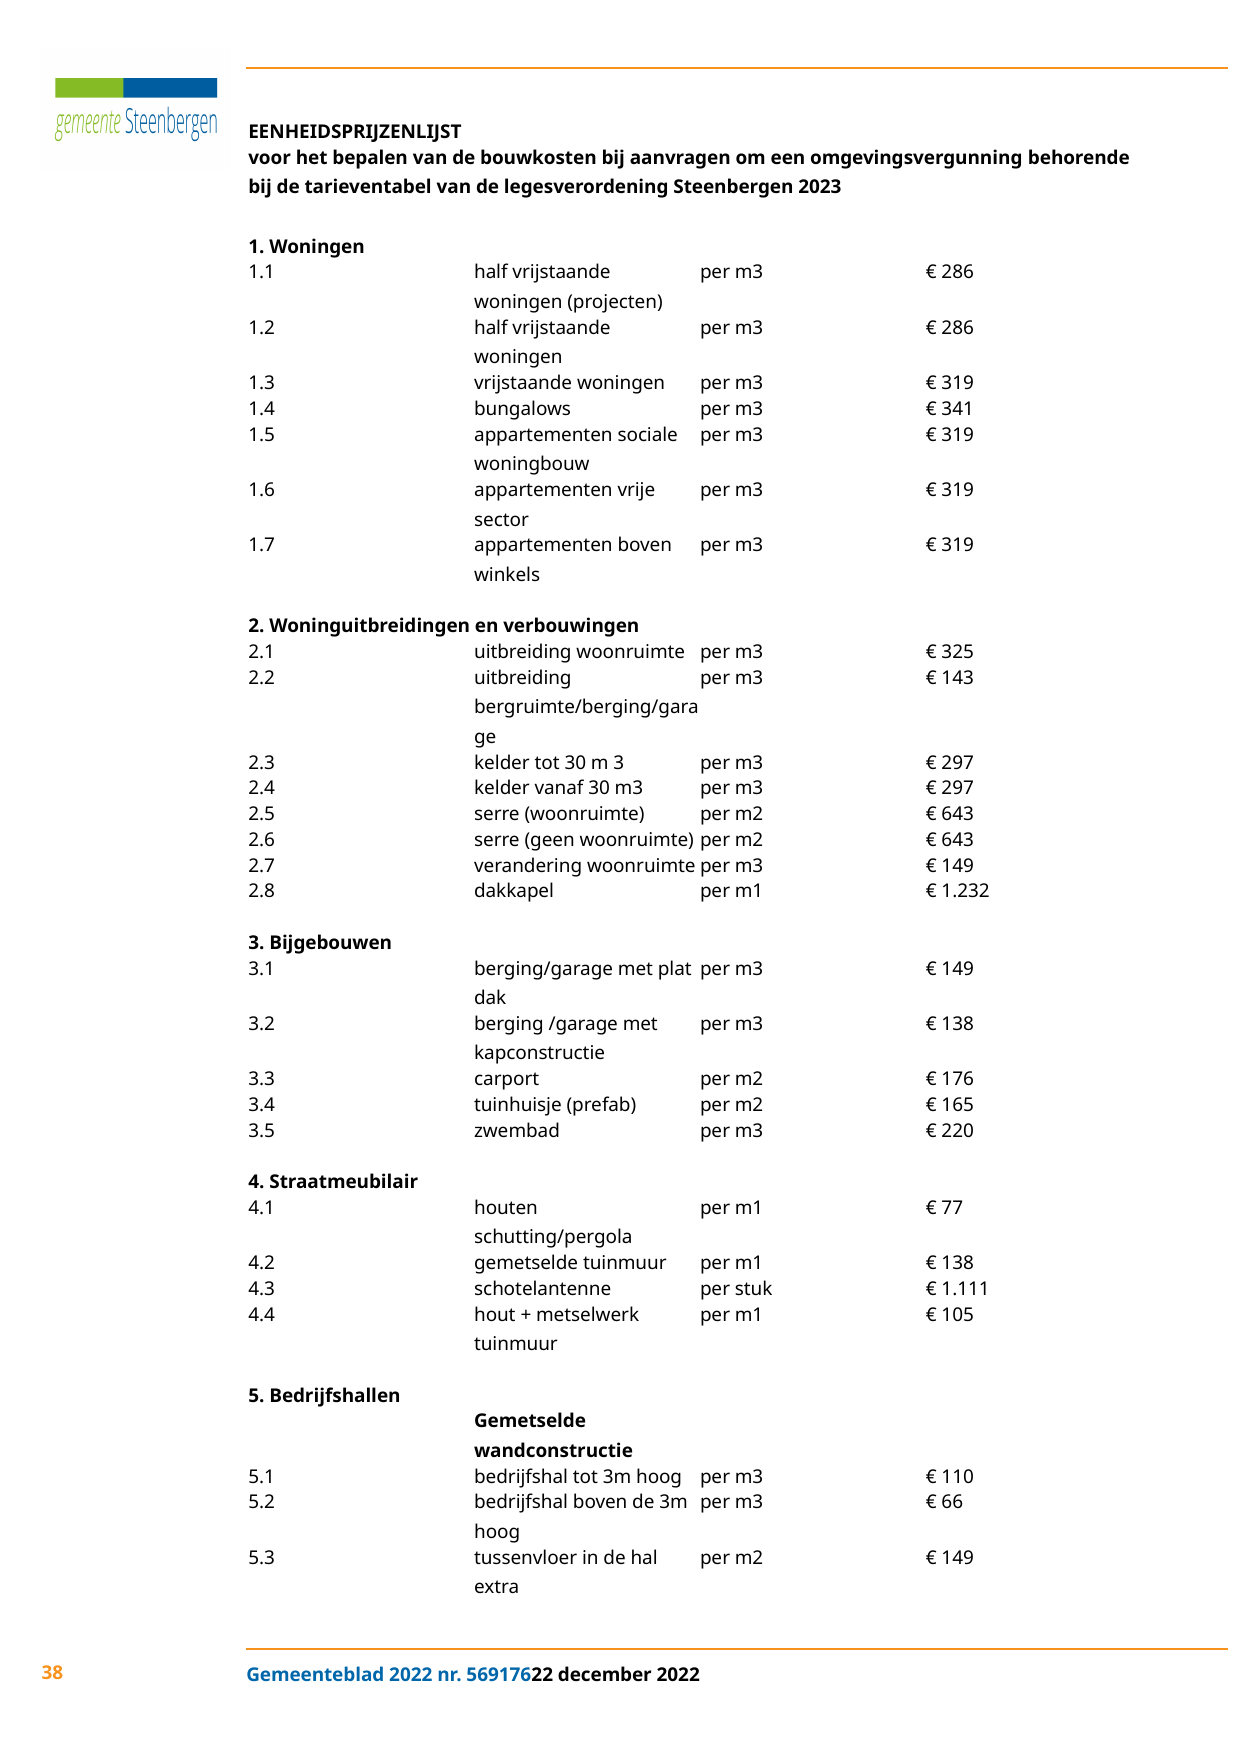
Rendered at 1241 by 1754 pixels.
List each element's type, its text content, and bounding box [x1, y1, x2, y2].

table_cell berging/garage met plat dak [474, 955, 700, 1010]
table_cell € 297 [926, 749, 1152, 774]
text EENHEIDSPRIJZENLIJST [248, 116, 1152, 144]
table_cell € 77 [926, 1194, 1152, 1249]
table_cell 4.3 [248, 1275, 474, 1301]
table_cell [700, 903, 926, 929]
table_cell per m2 [700, 826, 926, 852]
table_cell € 138 [926, 1249, 1152, 1275]
table_header [926, 233, 1152, 259]
table_cell serre (woonruimte) [474, 800, 700, 826]
table_cell appartementen boven winkels [474, 531, 700, 587]
table_cell 2.1 [248, 638, 474, 664]
table_cell [248, 587, 474, 612]
table_cell appartementen sociale woningbouw [474, 421, 700, 476]
table_cell 5.3 [248, 1544, 474, 1599]
table_cell 2. Woninguitbreidingen en verbouwingen [248, 613, 700, 638]
table_cell € 149 [926, 1544, 1152, 1599]
table_cell gemetselde tuinmuur [474, 1249, 700, 1275]
table_cell [926, 613, 1152, 638]
table_cell 3.3 [248, 1065, 474, 1091]
table_cell € 66 [926, 1489, 1152, 1544]
table_cell per m3 [700, 395, 926, 421]
table_cell [474, 1382, 700, 1407]
table_cell 2.5 [248, 800, 474, 826]
table_cell € 319 [926, 476, 1152, 531]
table_cell € 149 [926, 852, 1152, 877]
table_cell per m3 [700, 1463, 926, 1488]
table_cell 4. Straatmeubilair [248, 1168, 700, 1194]
table_cell € 319 [926, 531, 1152, 587]
table_cell [926, 1143, 1152, 1168]
table_cell uitbreiding bergruimte/berging/garage [474, 664, 700, 749]
table_cell per m3 [700, 531, 926, 587]
table_cell kelder vanaf 30 m3 [474, 775, 700, 800]
table_cell € 1.232 [926, 878, 1152, 903]
table_cell dakkapel [474, 878, 700, 903]
table_cell per m3 [700, 369, 926, 395]
table_cell [700, 1143, 926, 1168]
table_cell bedrijfshal boven de 3m hoog [474, 1489, 700, 1544]
table_cell verandering woonruimte [474, 852, 700, 877]
table_cell bungalows [474, 395, 700, 421]
table_cell per m1 [700, 1301, 926, 1356]
table_cell Gemetselde wandconstructie [474, 1408, 700, 1463]
table_cell [926, 929, 1152, 955]
table_cell [700, 1382, 926, 1407]
table_cell € 297 [926, 775, 1152, 800]
table_cell [700, 587, 926, 612]
table_cell per m2 [700, 1091, 926, 1117]
table_cell hout + metselwerk tuinmuur [474, 1301, 700, 1356]
table_cell 5. Bedrijfshallen [248, 1382, 474, 1407]
table_cell 3. Bijgebouwen [248, 929, 700, 955]
table_cell 3.4 [248, 1091, 474, 1117]
table_cell berging /garage met kapconstructie [474, 1010, 700, 1065]
table_cell 4.1 [248, 1194, 474, 1249]
table_cell carport [474, 1065, 700, 1091]
table_cell [700, 929, 926, 955]
table_cell per m3 [700, 1117, 926, 1142]
table_cell [700, 1408, 926, 1463]
table_cell schotelantenne [474, 1275, 700, 1301]
table_cell per m2 [700, 1065, 926, 1091]
table_cell [474, 903, 700, 929]
table_cell per stuk [700, 1275, 926, 1301]
table_cell € 1.111 [926, 1275, 1152, 1301]
table_cell 4.4 [248, 1301, 474, 1356]
table_cell 1.6 [248, 476, 474, 531]
text voor het bepalen van de bouwkosten bij aanvragen om een omgevingsvergunning behorende bij de tarieventabel van de legesverordening Steenbergen 2023 [248, 144, 1152, 199]
table_cell per m3 [700, 955, 926, 1010]
table_cell € 165 [926, 1091, 1152, 1117]
table_cell serre (geen woonruimte) [474, 826, 700, 852]
table_cell 3.2 [248, 1010, 474, 1065]
table_cell 1.2 [248, 314, 474, 369]
table_cell [474, 1356, 700, 1382]
table_cell [700, 1356, 926, 1382]
table_cell per m1 [700, 1194, 926, 1249]
table_cell [700, 613, 926, 638]
table_cell [248, 1408, 474, 1463]
table_cell zwembad [474, 1117, 700, 1142]
table_cell vrijstaande woningen [474, 369, 700, 395]
table_cell [926, 903, 1152, 929]
table_cell [474, 1143, 700, 1168]
table_cell € 138 [926, 1010, 1152, 1065]
table_cell [248, 903, 474, 929]
table_cell 3.1 [248, 955, 474, 1010]
table_cell € 319 [926, 369, 1152, 395]
table_cell kelder tot 30 m 3 [474, 749, 700, 774]
table_cell 2.7 [248, 852, 474, 877]
table_cell per m2 [700, 800, 926, 826]
table_cell € 176 [926, 1065, 1152, 1091]
table_cell per m3 [700, 421, 926, 476]
table_cell 1.3 [248, 369, 474, 395]
table_cell 1.1 [248, 259, 474, 314]
table_cell 5.2 [248, 1489, 474, 1544]
table_cell per m3 [700, 1010, 926, 1065]
table_cell per m3 [700, 259, 926, 314]
table_cell € 643 [926, 800, 1152, 826]
table_cell per m1 [700, 878, 926, 903]
table_cell 2.3 [248, 749, 474, 774]
table_cell per m1 [700, 1249, 926, 1275]
table_cell [926, 1382, 1152, 1407]
table_cell € 149 [926, 955, 1152, 1010]
table_cell per m3 [700, 314, 926, 369]
table_cell 1.5 [248, 421, 474, 476]
table_cell 2.2 [248, 664, 474, 749]
table_cell 1.4 [248, 395, 474, 421]
table_cell appartementen vrije sector [474, 476, 700, 531]
table_cell per m2 [700, 1544, 926, 1599]
table_cell 1.7 [248, 531, 474, 587]
table_cell € 220 [926, 1117, 1152, 1142]
table_cell tuinhuisje (prefab) [474, 1091, 700, 1117]
table_cell 2.6 [248, 826, 474, 852]
table_cell half vrijstaande woningen [474, 314, 700, 369]
table_cell houten schutting/pergola [474, 1194, 700, 1249]
table_cell per m3 [700, 749, 926, 774]
table_cell per m3 [700, 664, 926, 749]
picture [41, 47, 231, 172]
table_cell € 643 [926, 826, 1152, 852]
table_cell € 105 [926, 1301, 1152, 1356]
table_cell per m3 [700, 638, 926, 664]
table_cell tussenvloer in de hal extra [474, 1544, 700, 1599]
table_cell 5.1 [248, 1463, 474, 1488]
table_cell € 341 [926, 395, 1152, 421]
table_cell per m3 [700, 476, 926, 531]
table_cell bedrijfshal tot 3m hoog [474, 1463, 700, 1488]
table_cell € 286 [926, 259, 1152, 314]
table_header 1. Woningen [248, 233, 700, 259]
table_cell € 319 [926, 421, 1152, 476]
table_cell per m3 [700, 775, 926, 800]
table_cell [926, 1408, 1152, 1463]
table_cell [700, 1168, 926, 1194]
table_cell per m3 [700, 852, 926, 877]
table_cell [926, 1168, 1152, 1194]
table_cell [926, 1356, 1152, 1382]
table_cell [248, 1143, 474, 1168]
table_cell [926, 587, 1152, 612]
table_cell € 286 [926, 314, 1152, 369]
table_header [700, 233, 926, 259]
table_cell € 110 [926, 1463, 1152, 1488]
table_cell [248, 1356, 474, 1382]
table_cell 2.8 [248, 878, 474, 903]
table_cell uitbreiding woonruimte [474, 638, 700, 664]
table_cell € 143 [926, 664, 1152, 749]
table_cell per m3 [700, 1489, 926, 1544]
table_cell [474, 587, 700, 612]
table_cell half vrijstaande woningen (projecten) [474, 259, 700, 314]
table_cell 4.2 [248, 1249, 474, 1275]
table_cell 2.4 [248, 775, 474, 800]
table_cell 3.5 [248, 1117, 474, 1142]
table_cell € 325 [926, 638, 1152, 664]
